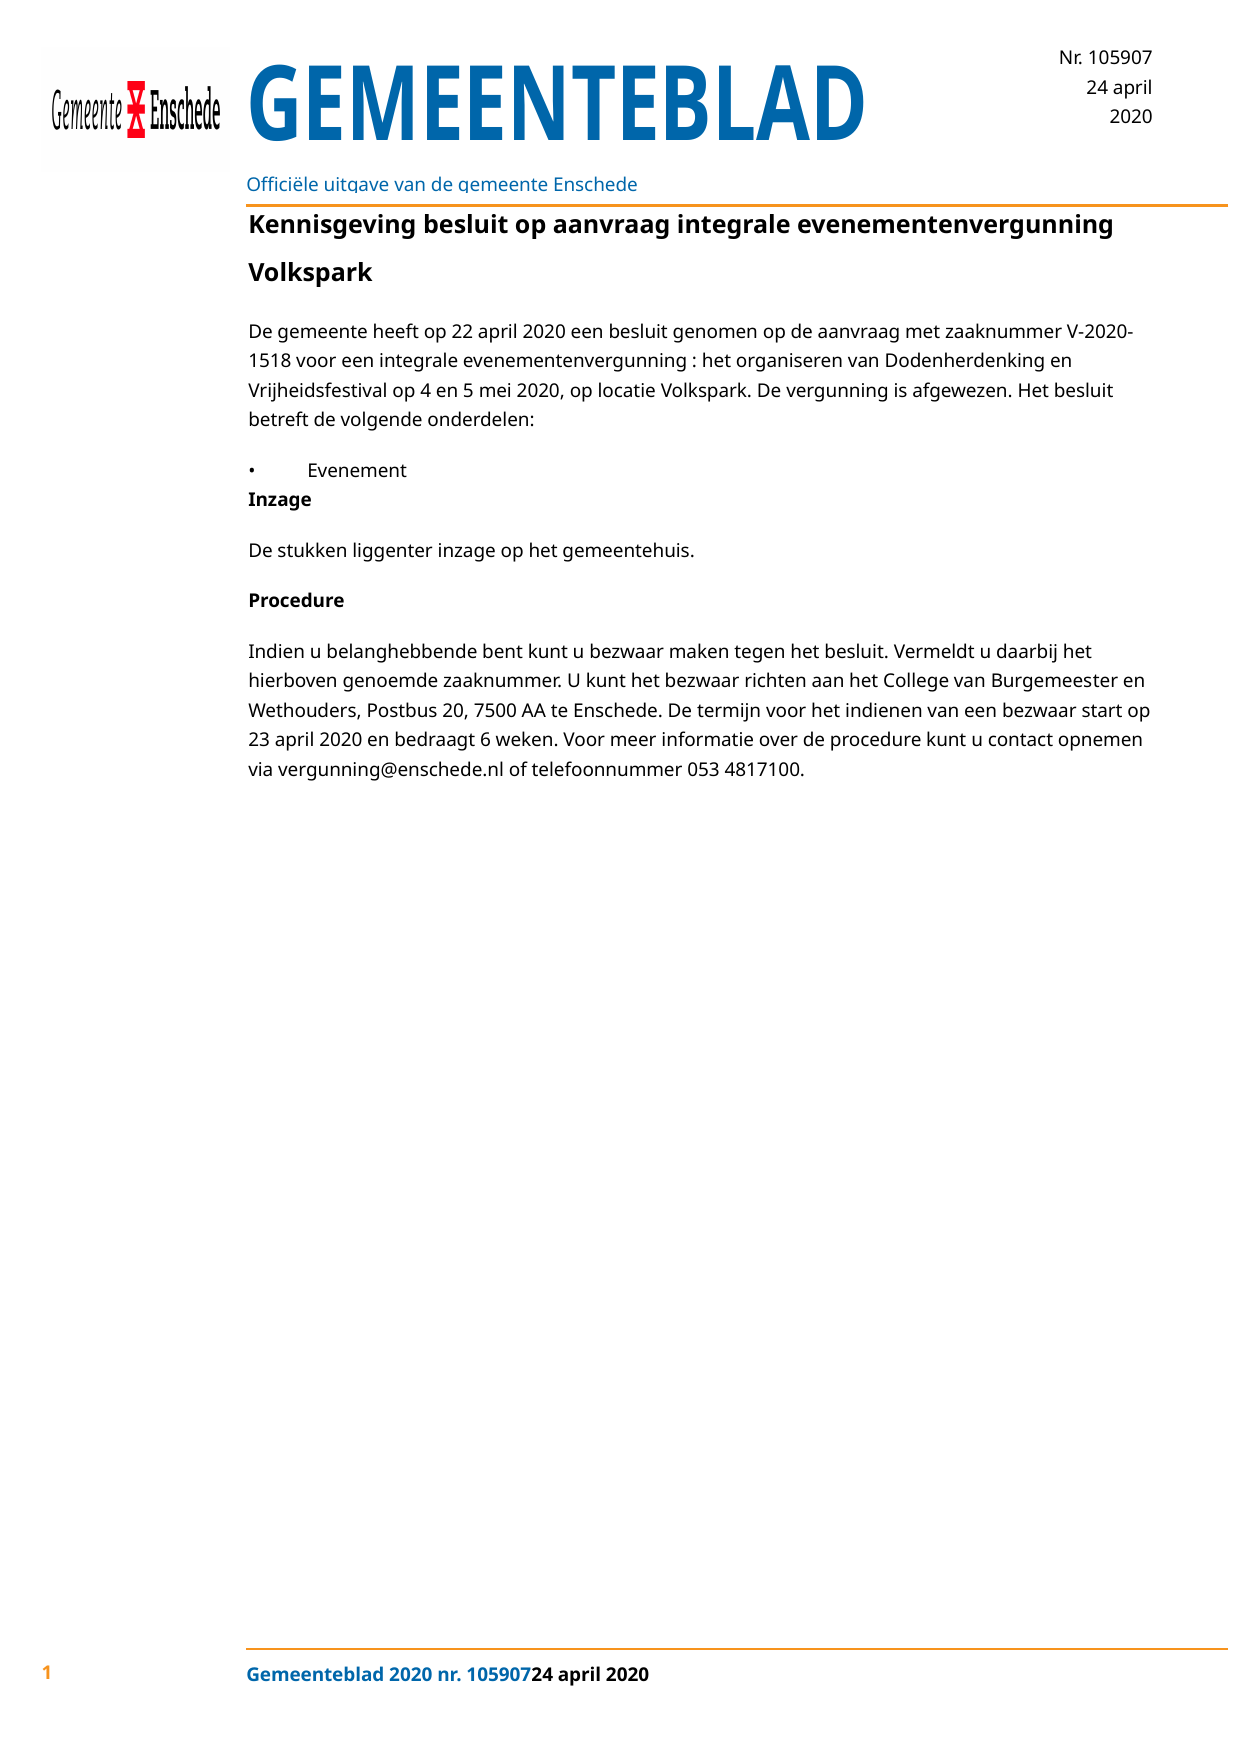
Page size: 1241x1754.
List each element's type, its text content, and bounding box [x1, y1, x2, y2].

picture [41, 47, 231, 172]
text De gemeente heeft op 22 april 2020 een besluit genomen op de aanvraag met zaaknummer V-2020-1518 voor een integrale evenementenvergunning : het organiseren van Dodenherdenking en Vrijheidsfestival op 4 en 5 mei 2020, op locatie Volkspark. De vergunning is afgewezen. Het besluit betreft de volgende onderdelen: [248, 318, 1152, 432]
text Kennisgeving besluit op aanvraag integrale evenementenvergunning Volkspark [248, 207, 1152, 288]
text Inzage [248, 487, 1152, 512]
text Procedure [248, 587, 1152, 613]
list Evenement [248, 457, 1152, 483]
text Indien u belanghebbende bent kunt u bezwaar maken tegen het besluit. Vermeldt u daarbij het hierboven genoemde zaaknummer. U kunt het bezwaar richten aan het College van Burgemees­ter en Wethouders, Postbus 20, 7500 AA te Enschede. De termijn voor het indienen van een bezwaar start op 23 april 2020 en bedraagt 6 weken. Voor meer informatie over de procedure kunt u contact opnemen via vergunning@enschede.nl of telefoonnummer 053 4817100. [248, 638, 1152, 782]
text De stukken liggenter inzage op het gemeentehuis. [248, 537, 1152, 563]
